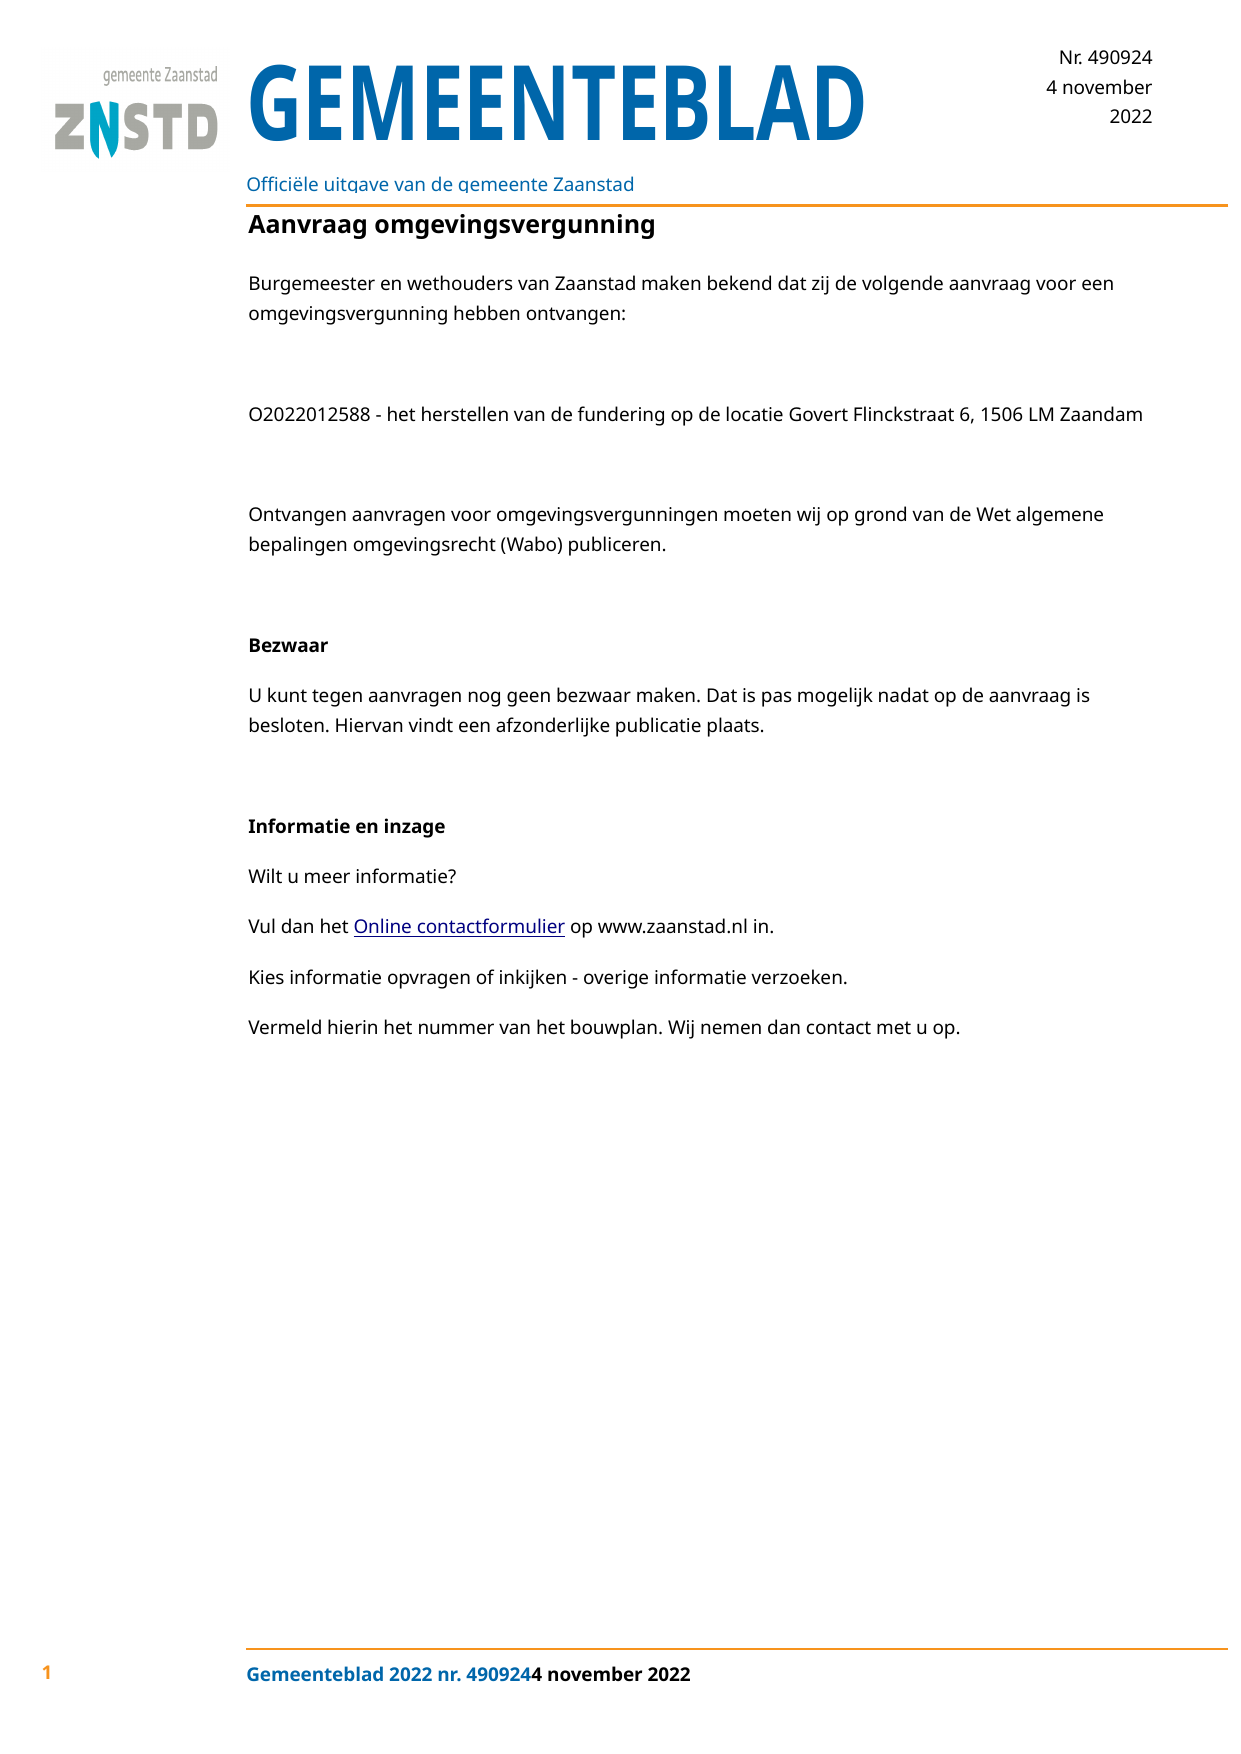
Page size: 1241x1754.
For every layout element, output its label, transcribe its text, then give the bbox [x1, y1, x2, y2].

text Informatie en inzage [248, 813, 1152, 838]
text O2022012588 - het herstellen van de fundering op de locatie Govert Flinckstraat 6, 1506 LM Zaandam [248, 401, 1152, 426]
text Bezwaar [248, 632, 1152, 658]
text Vul dan het Online contactformulier op www.zaanstad.nl in. [248, 914, 1152, 939]
text Vermeld hierin het nummer van het bouwplan. Wij nemen dan contact met u op. [248, 1014, 1152, 1040]
text Burgemeester en wethouders van Zaanstad maken bekend dat zij de volgende aanvraag voor een omgevingsvergunning hebben ontvangen: [248, 270, 1152, 326]
text Ontvangen aanvragen voor omgevingsvergunningen moeten wij op grond van de Wet algemene bepalingen omgevingsrecht (Wabo) publiceren. [248, 502, 1152, 557]
text Kies informatie opvragen of inkijken - overige informatie verzoeken. [248, 964, 1152, 990]
text Aanvraag omgevingsvergunning [248, 207, 1152, 241]
text Wilt u meer informatie? [248, 863, 1152, 889]
picture [41, 47, 231, 172]
text U kunt tegen aanvragen nog geen bezwaar maken. Dat is pas mogelijk nadat op de aanvraag is besloten. Hiervan vindt een afzonderlijke publicatie plaats. [248, 682, 1152, 738]
